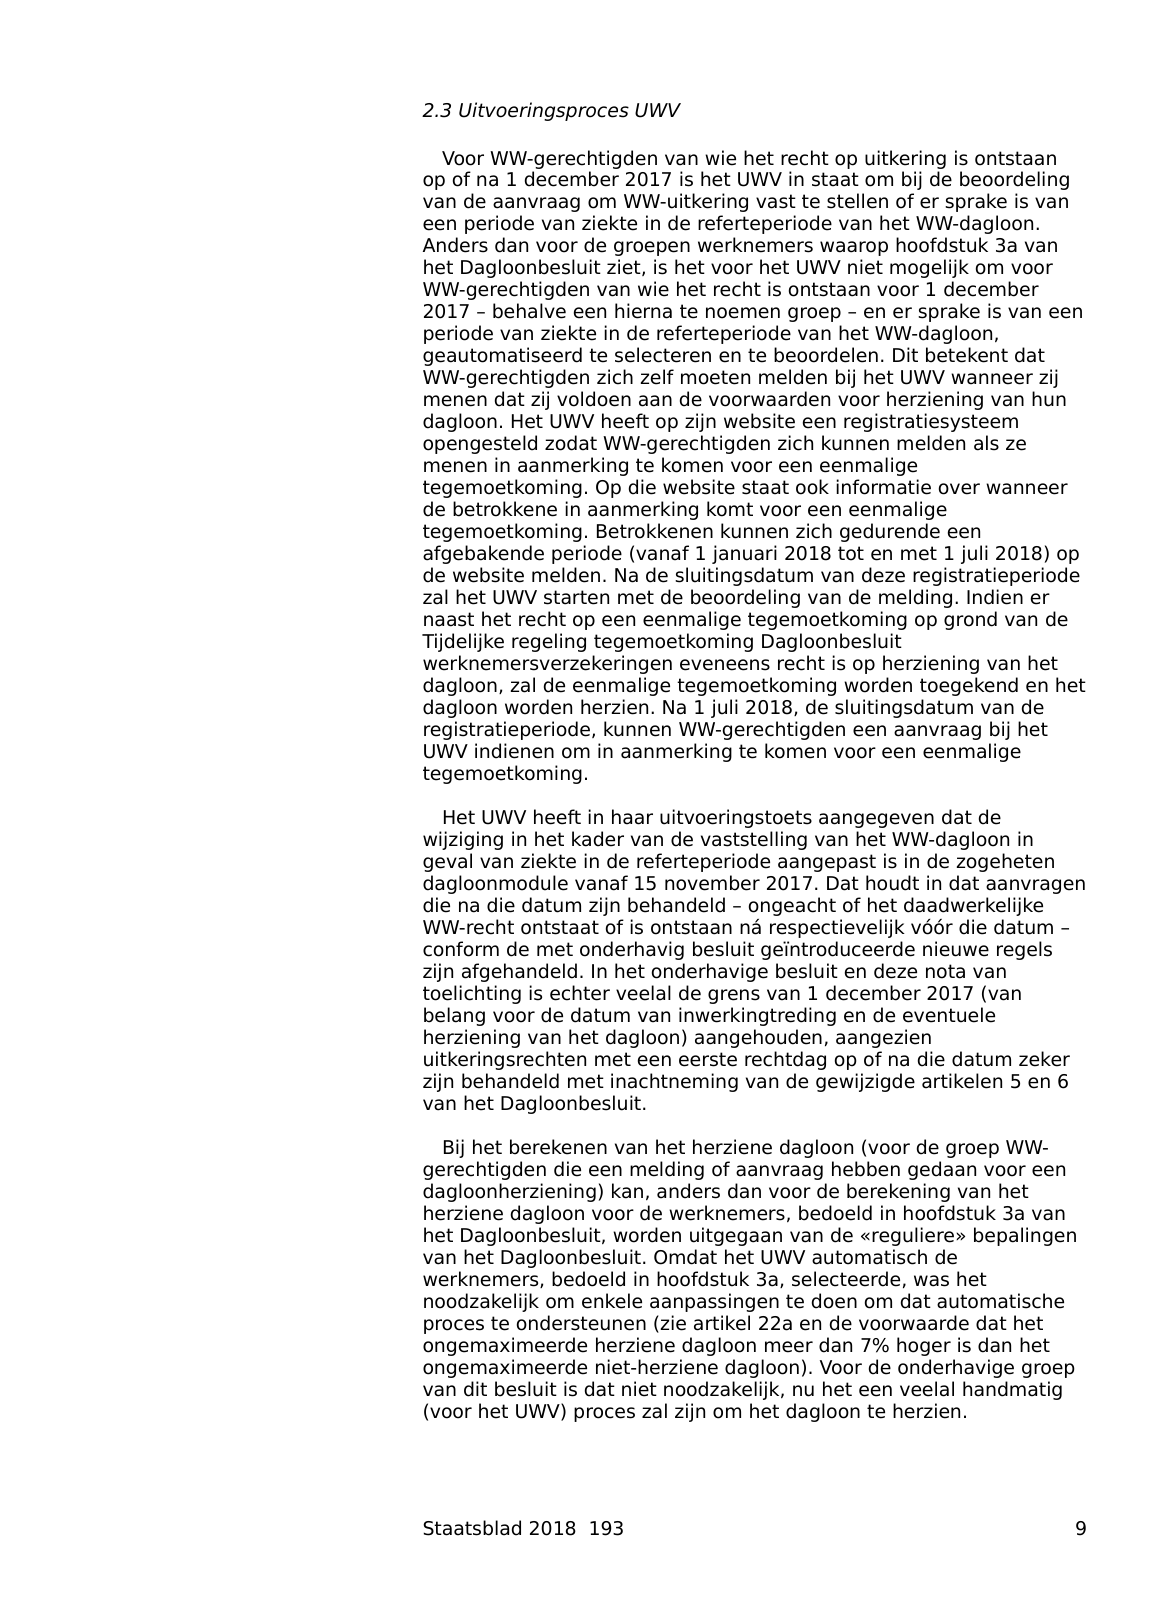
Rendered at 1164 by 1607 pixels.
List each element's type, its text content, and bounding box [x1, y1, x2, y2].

text Het UWV heeft in haar uitvoeringstoets aangegeven dat de wijziging in het kader van de vaststelling van het WW-dagloon in geval van ziekte in de referteperiode aangepast is in de zogeheten dagloonmodule vanaf 15 november 2017. Dat houdt in dat aanvragen die na die datum zijn behandeld – ongeacht of het daadwerkelijke WW-recht ontstaat of is ontstaan ná respectievelijk vóór die datum – conform de met onderhavig besluit geïntroduceerde nieuwe regels zijn afgehandeld. In het onderhavige besluit en deze nota van toelichting is echter veelal de grens van 1 december 2017 (van belang voor de datum van inwerkingtreding en de eventuele herziening van het dagloon) aangehouden, aangezien uitkeringsrechten met een eerste rechtdag op of na die datum zeker zijn behandeld met inachtneming van de gewijzigde artikelen 5 en 6 van het Dagloonbesluit. [422, 807, 1087, 1115]
subtitle 2.3 Uitvoeringsproces UWV [422, 100, 1087, 122]
text Bij het berekenen van het herziene dagloon (voor de groep WW-gerechtigden die een melding of aanvraag hebben gedaan voor een dagloonherziening) kan, anders dan voor de berekening van het herziene dagloon voor de werknemers, bedoeld in hoofdstuk 3a van het Dagloonbesluit, worden uitgegaan van de «reguliere» bepalingen van het Dagloonbesluit. Omdat het UWV automatisch de werknemers, bedoeld in hoofdstuk 3a, selecteerde, was het noodzakelijk om enkele aanpassingen te doen om dat automatische proces te ondersteunen (zie artikel 22a en de voorwaarde dat het ongemaximeerde herziene dagloon meer dan 7% hoger is dan het ongemaximeerde niet-herziene dagloon). Voor de onderhavige groep van dit besluit is dat niet noodzakelijk, nu het een veelal handmatig (voor het UWV) proces zal zijn om het dagloon te herzien. [422, 1137, 1087, 1423]
text Voor WW-gerechtigden van wie het recht op uitkering is ontstaan op of na 1 december 2017 is het UWV in staat om bij de beoordeling van de aanvraag om WW-uitkering vast te stellen of er sprake is van een periode van ziekte in de referteperiode van het WW-dagloon. Anders dan voor de groepen werknemers waarop hoofdstuk 3a van het Dagloonbesluit ziet, is het voor het UWV niet mogelijk om voor WW-gerechtigden van wie het recht is ontstaan voor 1 december 2017 – behalve een hierna te noemen groep – en er sprake is van een periode van ziekte in de referteperiode van het WW-dagloon, geautomatiseerd te selecteren en te beoordelen. Dit betekent dat WW-gerechtigden zich zelf moeten melden bij het UWV wanneer zij menen dat zij voldoen aan de voorwaarden voor herziening van hun dagloon. Het UWV heeft op zijn website een registratiesysteem opengesteld zodat WW-gerechtigden zich kunnen melden als ze menen in aanmerking te komen voor een eenmalige tegemoetkoming. Op die website staat ook informatie over wanneer de betrokkene in aanmerking komt voor een eenmalige tegemoetkoming. Betrokkenen kunnen zich gedurende een afgebakende periode (vanaf 1 januari 2018 tot en met 1 juli 2018) op de website melden. Na de sluitingsdatum van deze registratieperiode zal het UWV starten met de beoordeling van de melding. Indien er naast het recht op een eenmalige tegemoetkoming op grond van de Tijdelijke regeling tegemoetkoming Dagloonbesluit werknemersverzekeringen eveneens recht is op herziening van het dagloon, zal de eenmalige tegemoetkoming worden toegekend en het dagloon worden herzien. Na 1 juli 2018, de sluitingsdatum van de registratieperiode, kunnen WW-gerechtigden een aanvraag bij het UWV indienen om in aanmerking te komen voor een eenmalige tegemoetkoming. [422, 147, 1087, 785]
